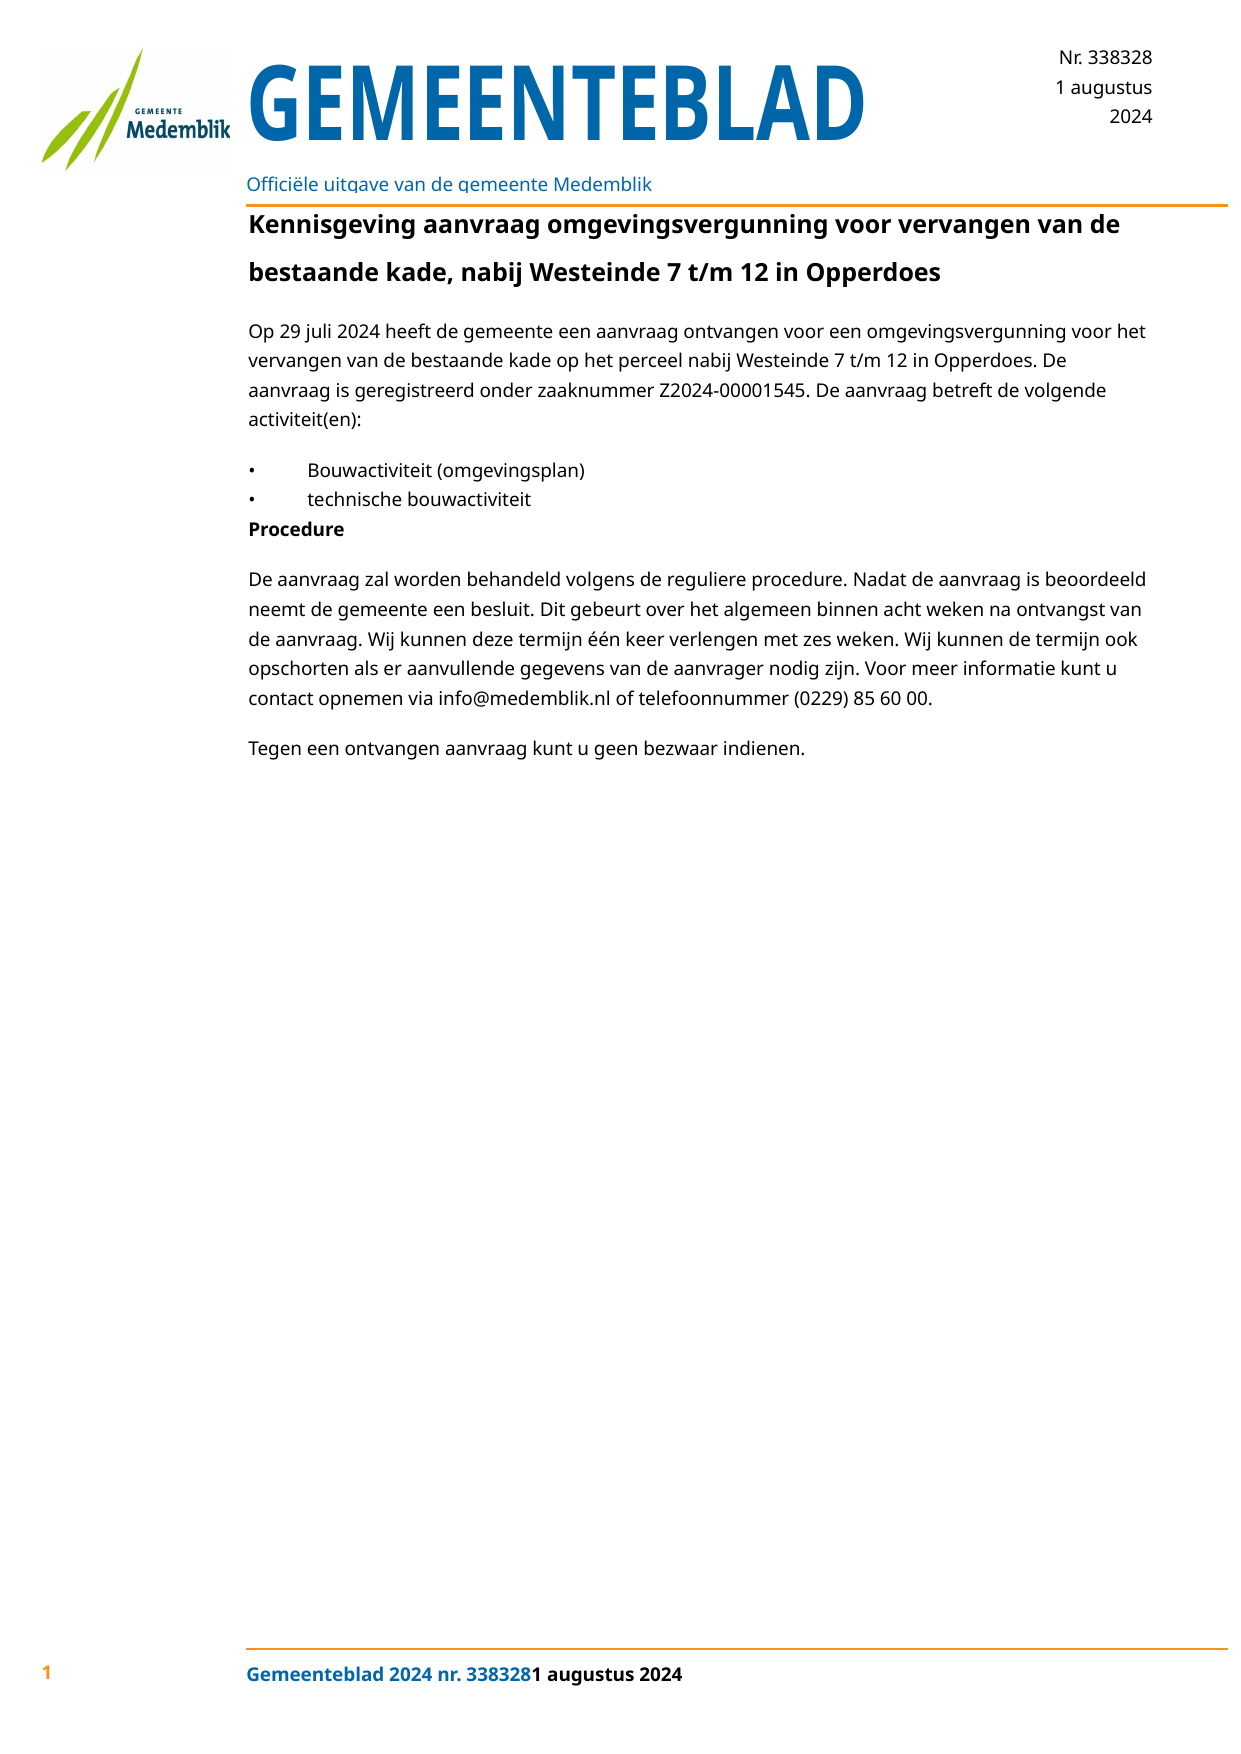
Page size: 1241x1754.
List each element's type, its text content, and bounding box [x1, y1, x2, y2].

list Bouwactiviteit (omgevingsplan) [248, 457, 1152, 483]
text Tegen een ontvangen aanvraag kunt u geen bezwaar indienen. [248, 735, 1152, 761]
text Kennisgeving aanvraag omgevingsvergunning voor vervangen van de bestaande kade, nabij Westeinde 7 t/m 12 in Opperdoes [248, 207, 1152, 288]
list technische bouwactiviteit [248, 487, 1152, 512]
text De aanvraag zal worden behandeld volgens de reguliere procedure. Nadat de aanvraag is beoordeeld neemt de gemeente een besluit. Dit gebeurt over het algemeen binnen acht weken na ontvangst van de aanvraag. Wij kunnen deze termijn één keer verlengen met zes weken. Wij kunnen de termijn ook opschorten als er aanvullende gegevens van de aanvrager nodig zijn. Voor meer informatie kunt u contact opnemen via info@medemblik.nl of telefoonnummer (0229) 85 60 00. [248, 567, 1152, 711]
picture [41, 47, 231, 172]
text Procedure [248, 516, 1152, 542]
text Op 29 juli 2024 heeft de gemeente een aanvraag ontvangen voor een omgevingsvergunning voor het vervangen van de bestaande kade op het perceel nabij Westeinde 7 t/m 12 in Opperdoes. De aanvraag is geregistreerd onder zaaknummer Z2024-00001545. De aanvraag betreft de volgende activiteit(en): [248, 318, 1152, 432]
